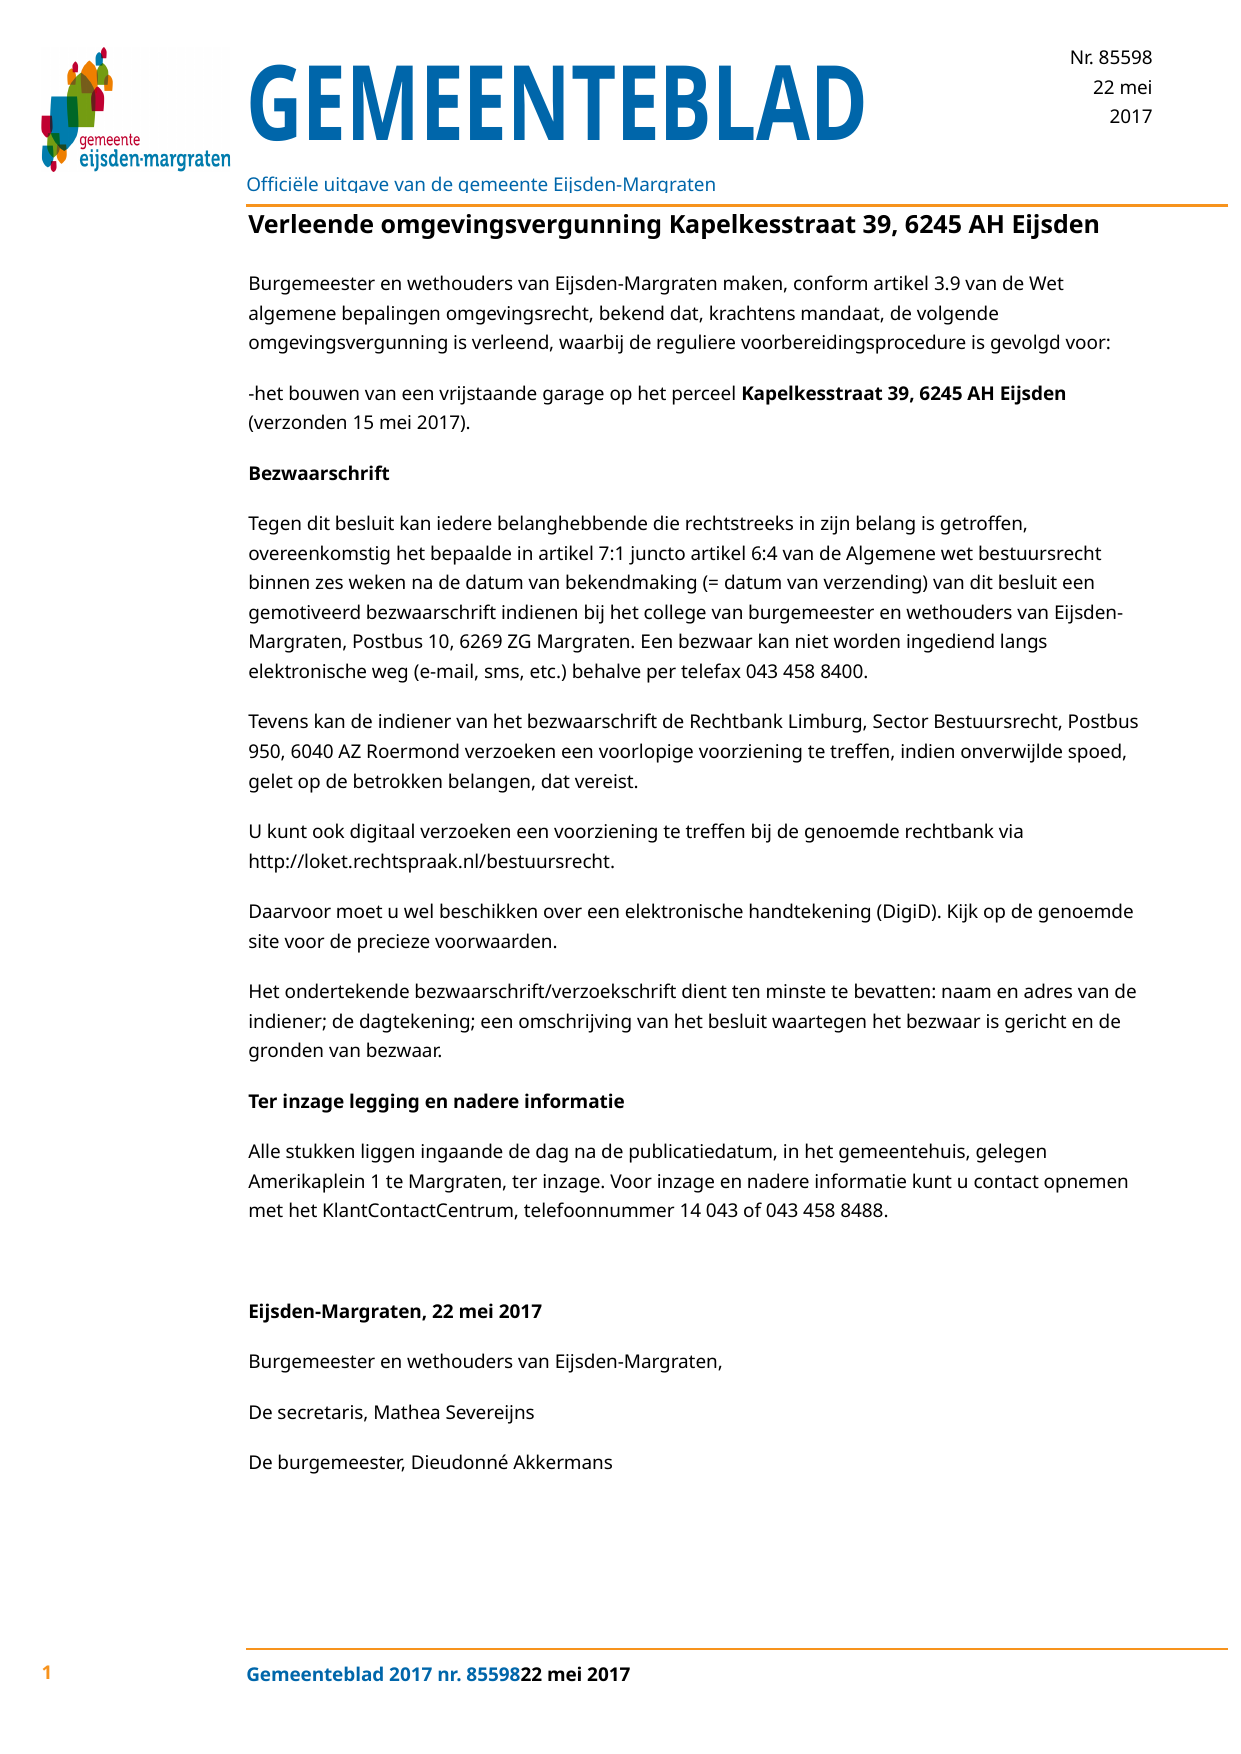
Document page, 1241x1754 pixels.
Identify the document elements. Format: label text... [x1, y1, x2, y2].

picture [41, 47, 231, 172]
text Verleende omgevingsvergunning Kapelkesstraat 39, 6245 AH Eijsden [248, 207, 1152, 241]
text Burgemeester en wethouders van Eijsden-Margraten, [248, 1349, 1152, 1374]
text Bezwaarschrift [248, 460, 1152, 486]
text Alle stukken liggen ingaande de dag na de publicatiedatum, in het gemeentehuis, gelegen Amerikaplein 1 te Margraten, ter inzage. Voor inzage en nadere informatie kunt u contact opnemen met het KlantContactCentrum, telefoonnummer 14 043 of 043 458 8488. [248, 1138, 1152, 1223]
text Het ondertekende bezwaarschrift/verzoekschrift dient ten minste te bevatten: naam en adres van de indiener; de dagtekening; een omschrijving van het besluit waartegen het bezwaar is gericht en de gronden van bezwaar. [248, 978, 1152, 1063]
text Tegen dit besluit kan iedere belanghebbende die rechtstreeks in zijn belang is getroffen, overeenkomstig het bepaalde in artikel 7:1 juncto artikel 6:4 van de Algemene wet bestuursrecht binnen zes weken na de datum van bekendmaking (= datum van verzending) van dit besluit een gemotiveerd bezwaarschrift indienen bij het college van burgemeester en wethouders van Eijsden-Margraten, Postbus 10, 6269 ZG Margraten. Een bezwaar kan niet worden ingediend langs elektronische weg (e-mail, sms, etc.) behalve per telefax 043 458 8400. [248, 510, 1152, 684]
text Ter inzage legging en nadere informatie [248, 1088, 1152, 1113]
text De secretaris, Mathea Severeijns [248, 1399, 1152, 1425]
text Tevens kan de indiener van het bezwaarschrift de Rechtbank Limburg, Sector Bestuursrecht, Postbus 950, 6040 AZ Roermond verzoeken een voorlopige voorziening te treffen, indien onverwijlde spoed, gelet op de betrokken belangen, dat vereist. [248, 709, 1152, 793]
text Daarvoor moet u wel beschikken over een elektronische handtekening (DigiD). Kijk op de genoemde site voor de precieze voorwaarden. [248, 898, 1152, 953]
text -het bouwen van een vrijstaande garage op het perceel Kapelkesstraat 39, 6245 AH Eijsden (verzonden 15 mei 2017). [248, 380, 1152, 435]
text Burgemeester en wethouders van Eijsden-Margraten maken, conform artikel 3.9 van de Wet algemene bepalingen omgevingsrecht, bekend dat, krachtens mandaat, de volgende omgevingsvergunning is verleend, waarbij de reguliere voorbereidingsprocedure is gevolgd voor: [248, 270, 1152, 355]
text De burgemeester, Dieudonné Akkermans [248, 1449, 1152, 1475]
text Eijsden-Margraten, 22 mei 2017 [248, 1298, 1152, 1324]
text U kunt ook digitaal verzoeken een voorziening te treffen bij de genoemde rechtbank via http://loket.rechtspraak.nl/bestuursrecht. [248, 818, 1152, 873]
